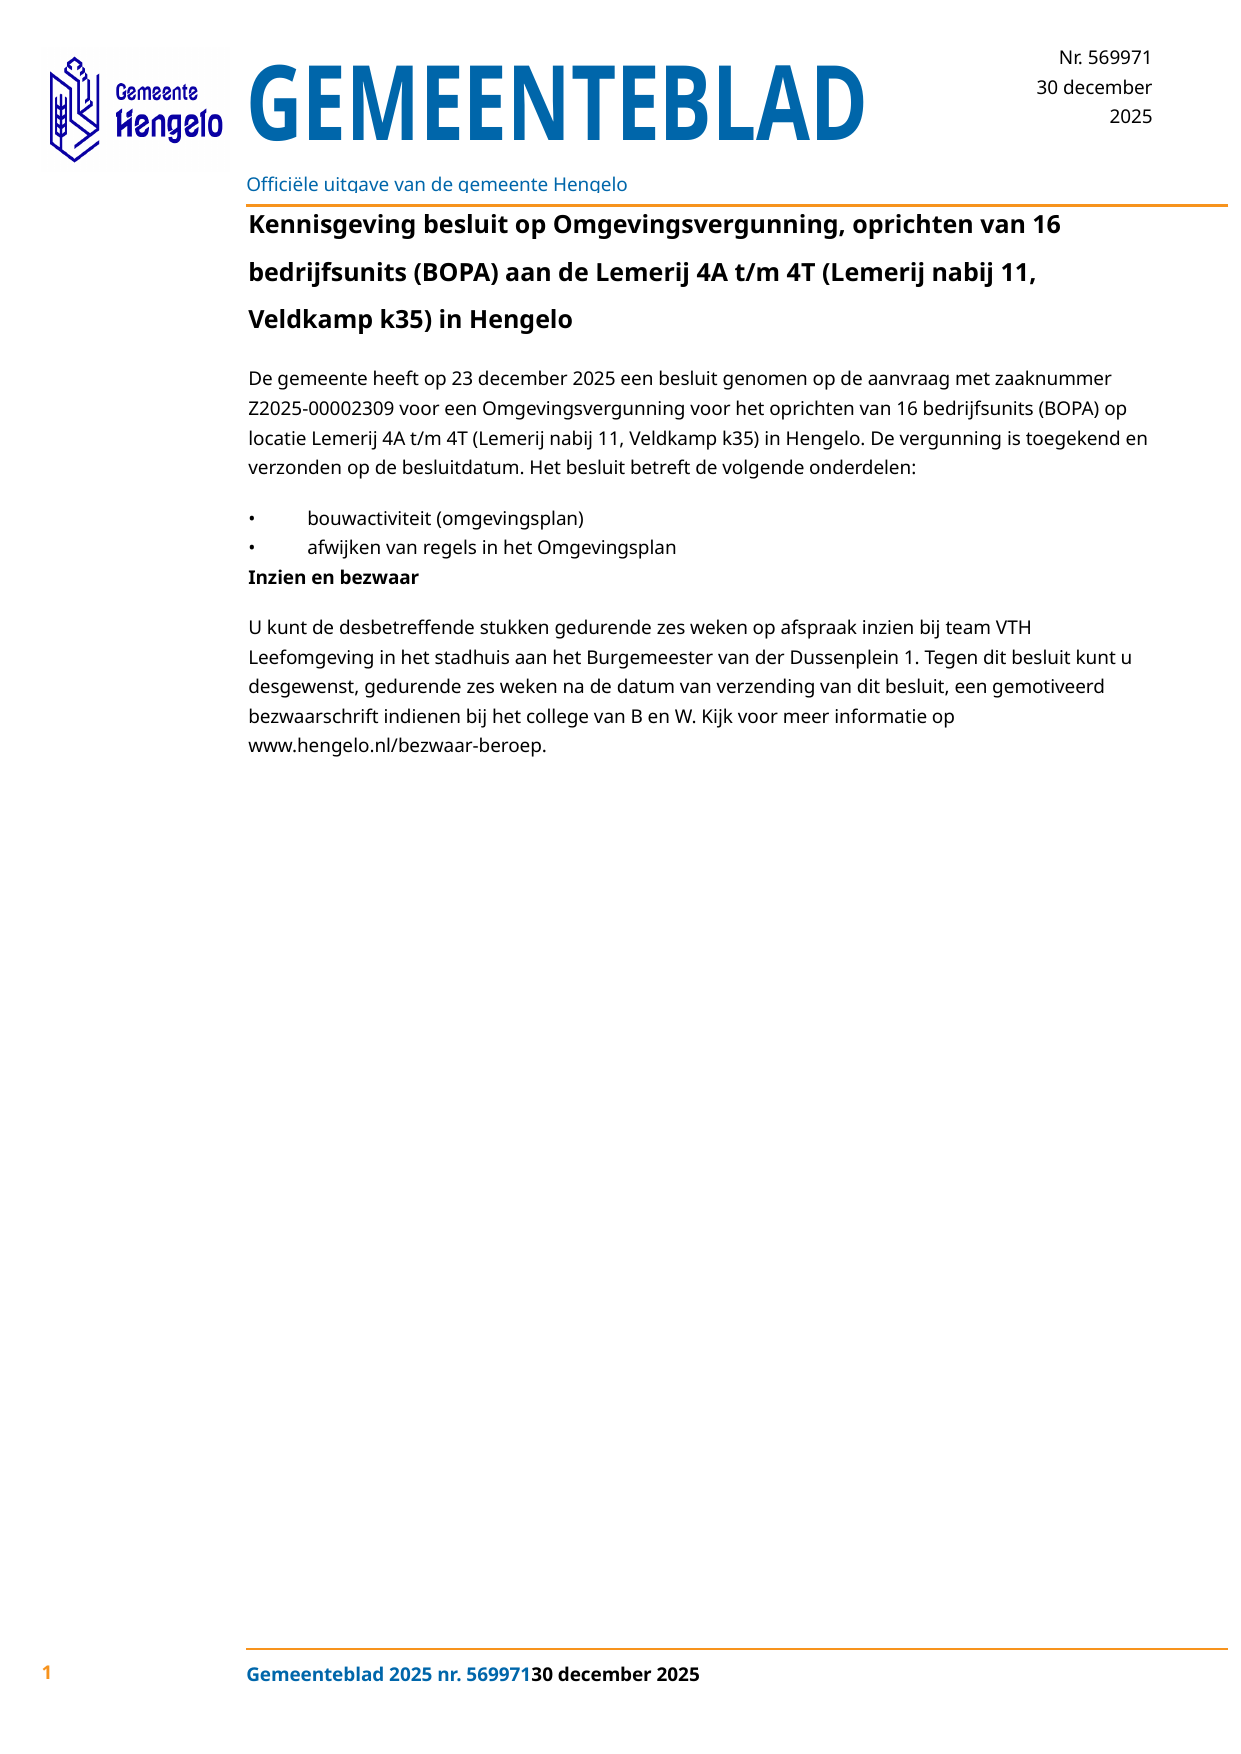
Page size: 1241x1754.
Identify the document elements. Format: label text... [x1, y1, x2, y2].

text Kennisgeving besluit op Omgevingsvergunning, oprichten van 16 bedrijfsunits (BOPA) aan de Lemerij 4A t/m 4T (Lemerij nabij 11, Veldkamp k35) in Hengelo [248, 207, 1152, 336]
text U kunt de desbetreffende stukken gedurende zes weken op afspraak inzien bij team VTH Leefomgeving in het stadhuis aan het Burgemeester van der Dussenplein 1. Tegen dit besluit kunt u desgewenst, gedurende zes weken na de datum van verzending van dit besluit, een gemotiveerd bezwaarschrift indienen bij het college van B en W. Kijk voor meer informatie op www.hengelo.nl/bezwaar-beroep. [248, 614, 1152, 758]
text Inzien en bezwaar [248, 564, 1152, 589]
picture [41, 47, 231, 172]
text De gemeente heeft op 23 december 2025 een besluit genomen op de aanvraag met zaaknummer Z2025-00002309 voor een Omgevingsvergunning voor het oprichten van 16 bedrijfsunits (BOPA) op locatie Lemerij 4A t/m 4T (Lemerij nabij 11, Veldkamp k35) in Hengelo. De vergunning is toegekend en verzonden op de besluitdatum. Het besluit betreft de volgende onderdelen: [248, 366, 1152, 480]
list afwijken van regels in het Omgevingsplan [248, 534, 1152, 560]
list bouwactiviteit (omgevingsplan) [248, 505, 1152, 530]
